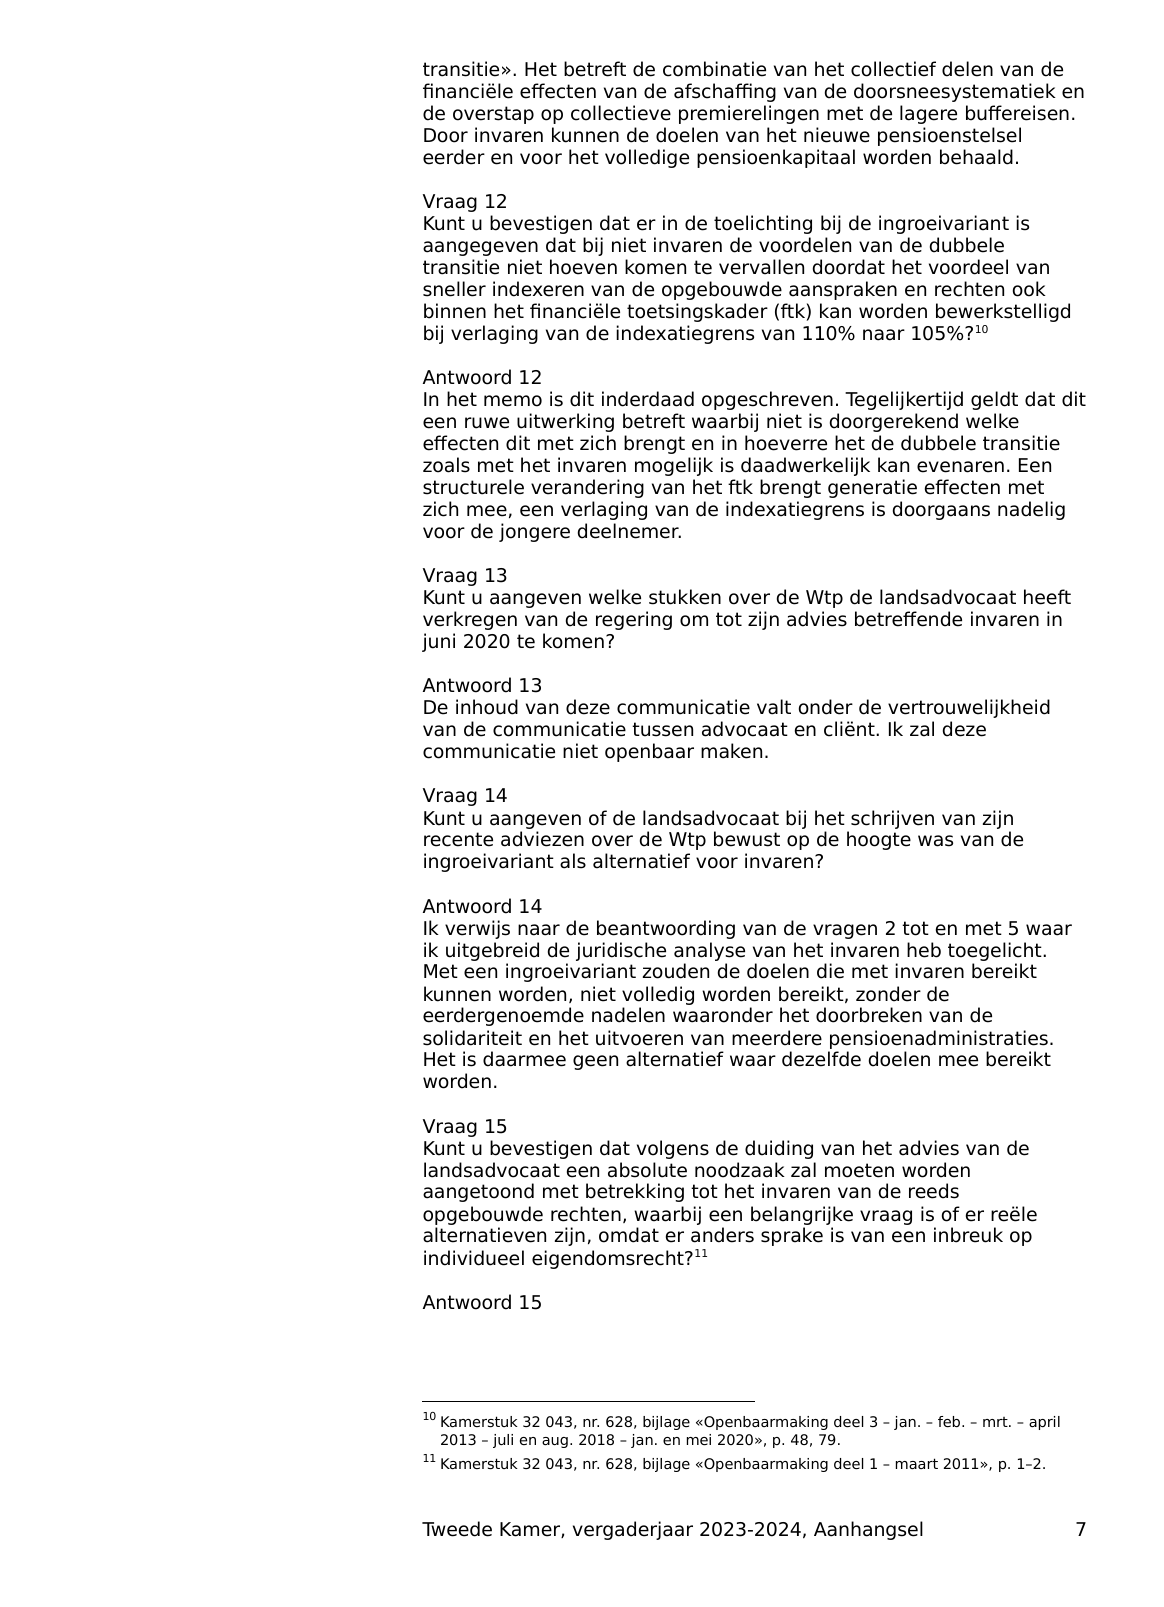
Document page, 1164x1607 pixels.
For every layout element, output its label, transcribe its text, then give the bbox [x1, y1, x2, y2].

text Vraag 12 [422, 191, 1087, 213]
text Kamerstuk 32 043, nr. 628, bijlage «Openbaarmaking deel 3 – jan. – feb. – mrt. – april 2013 – juli en aug. 2018 – jan. en mei 2020», p. 48, 79. [422, 1410, 1087, 1449]
text Vraag 15 [422, 1116, 1087, 1137]
text In het memo is dit inderdaad opgeschreven. Tegelijkertijd geldt dat dit een ruwe uitwerking betreft waarbij niet is doorgerekend welke effecten dit met zich brengt en in hoeverre het de dubbele transitie zoals met het invaren mogelijk is daadwerkelijk kan evenaren. Een structurele verandering van het ftk brengt generatie effecten met zich mee, een verlaging van de indexatiegrens is doorgaans nadelig voor de jongere deelnemer. [422, 389, 1087, 543]
text Antwoord 14 [422, 896, 1087, 917]
text Antwoord 15 [422, 1292, 1087, 1313]
text Kunt u bevestigen dat volgens de duiding van het advies van de landsadvocaat een absolute noodzaak zal moeten worden aangetoond met betrekking tot het invaren van de reeds opgebouwde rechten, waarbij een belangrijke vraag is of er reële alternatieven zijn, omdat er anders sprake is van een inbreuk op individueel eigendomsrecht? [422, 1137, 1087, 1269]
text Vraag 14 [422, 785, 1087, 807]
text Kunt u bevestigen dat er in de toelichting bij de ingroeivariant is aangegeven dat bij niet invaren de voordelen van de dubbele transitie niet hoeven komen te vervallen doordat het voordeel van sneller indexeren van de opgebouwde aanspraken en rechten ook binnen het financiële toetsingskader (ftk) kan worden bewerkstelligd bij verlaging van de indexatiegrens van 110% naar 105%? [422, 213, 1087, 345]
text Antwoord 12 [422, 367, 1087, 389]
text Kamerstuk 32 043, nr. 628, bijlage «Openbaarmaking deel 1 – maart 2011», p. 1–2. [422, 1452, 1087, 1474]
text Ik verwijs naar de beantwoording van de vragen 2 tot en met 5 waar ik uitgebreid de juridische analyse van het invaren heb toegelicht. Met een ingroeivariant zouden de doelen die met invaren bereikt kunnen worden, niet volledig worden bereikt, zonder de eerdergenoemde nadelen waaronder het doorbreken van de solidariteit en het uitvoeren van meerdere pensioenadministraties. Het is daarmee geen alternatief waar dezelfde doelen mee bereikt worden. [422, 917, 1087, 1093]
text Antwoord 13 [422, 675, 1087, 697]
text Kunt u aangeven welke stukken over de Wtp de landsadvocaat heeft verkregen van de regering om tot zijn advies betreffende invaren in juni 2020 te komen? [422, 587, 1087, 653]
text Vraag 13 [422, 565, 1087, 587]
text De inhoud van deze communicatie valt onder de vertrouwelijkheid van de communicatie tussen advocaat en cliënt. Ik zal deze communicatie niet openbaar maken. [422, 697, 1087, 763]
text Kunt u aangeven of de landsadvocaat bij het schrijven van zijn recente adviezen over de Wtp bewust op de hoogte was van de ingroeivariant als alternatief voor invaren? [422, 807, 1087, 873]
text transitie». Het betreft de combinatie van het collectief delen van de financiële effecten van de afschaffing van de doorsneesystematiek en de overstap op collectieve premierelingen met de lagere buffereisen. Door invaren kunnen de doelen van het nieuwe pensioenstelsel eerder en voor het volledige pensioenkapitaal worden behaald. [422, 59, 1087, 169]
